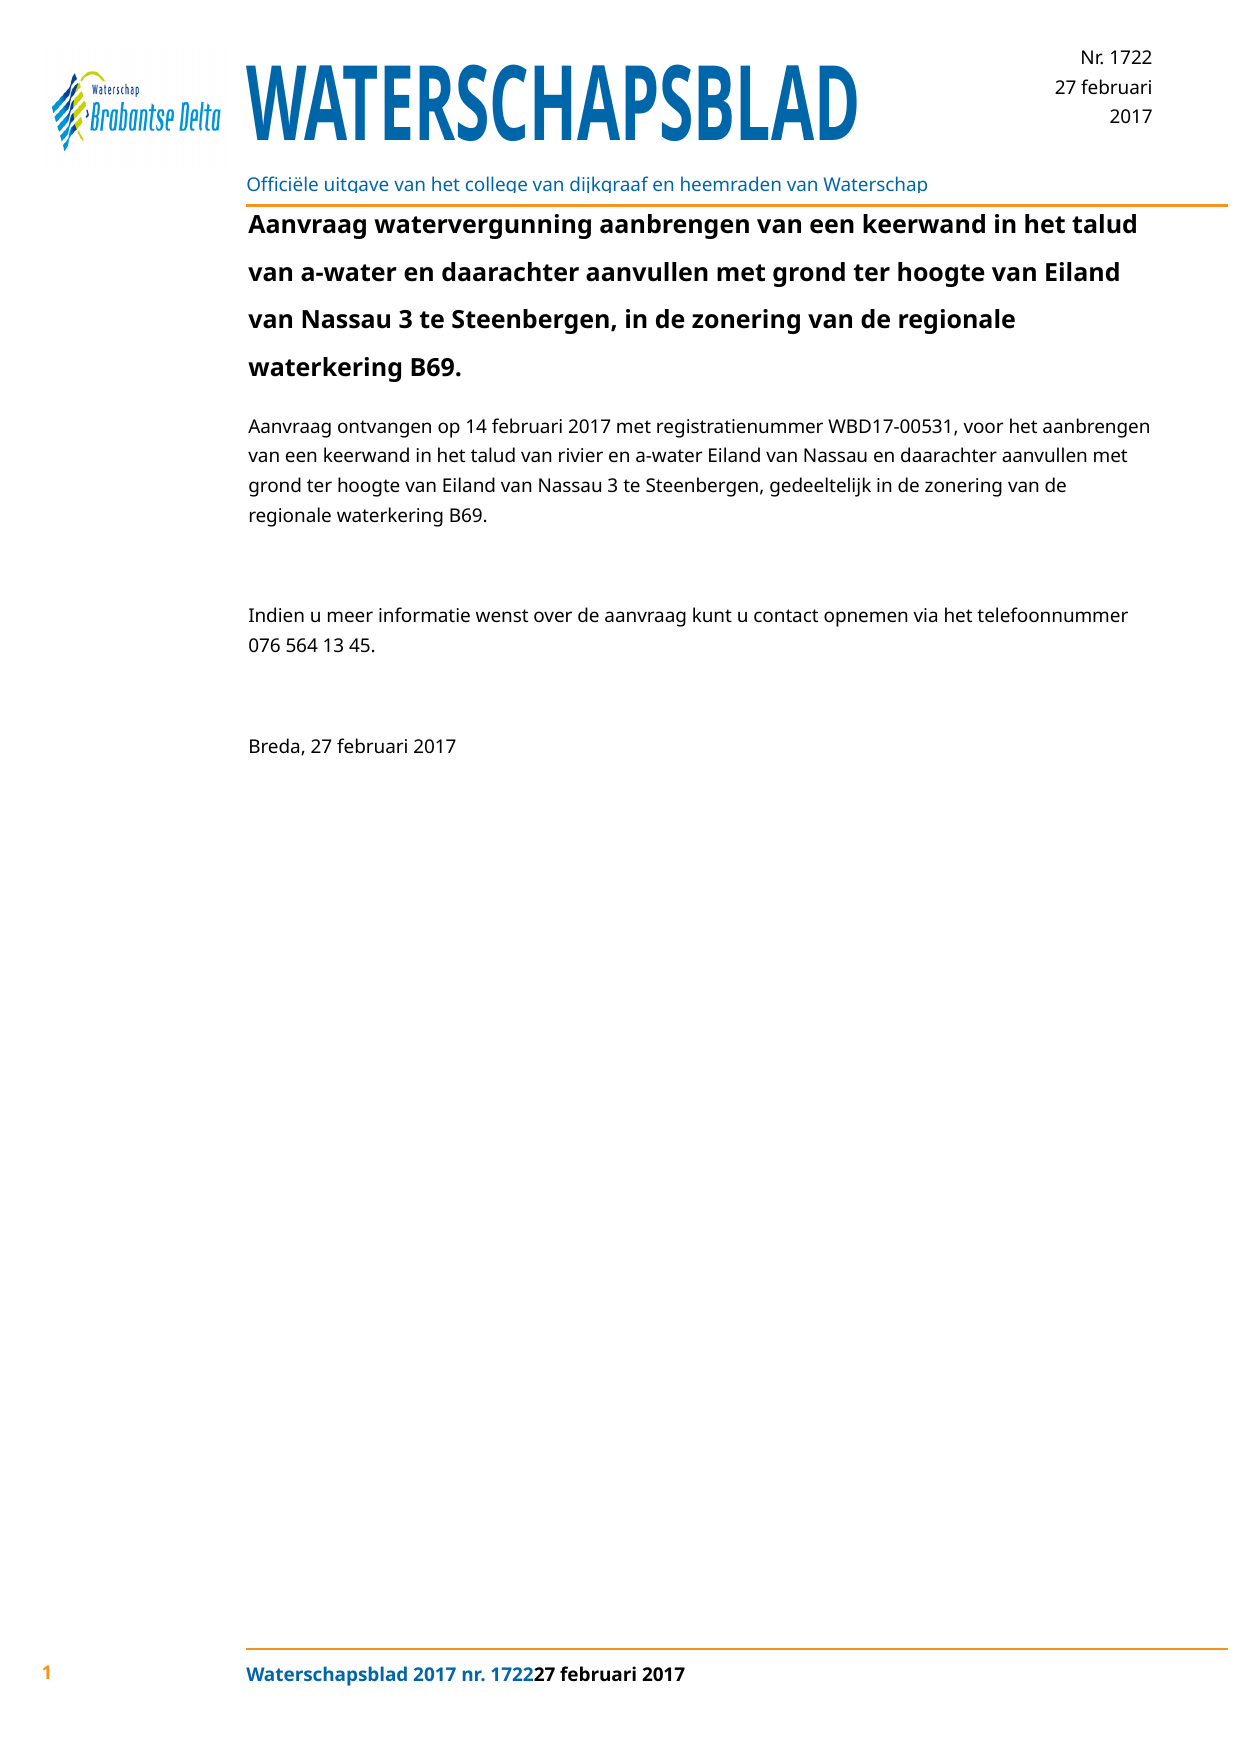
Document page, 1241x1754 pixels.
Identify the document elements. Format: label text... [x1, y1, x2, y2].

text Aanvraag ontvangen op 14 februari 2017 met registratienummer WBD17-00531, voor het aanbrengen van een keerwand in het talud van rivier en a-water Eiland van Nassau en daarachter aanvullen met grond ter hoogte van Eiland van Nassau 3 te Steenbergen, gedeeltelijk in de zonering van de regionale waterkering B69. [248, 413, 1152, 528]
picture [41, 47, 231, 172]
text Indien u meer informatie wenst over de aanvraag kunt u contact opnemen via het telefoonnummer 076 564 13 45. [248, 603, 1152, 658]
text Breda, 27 februari 2017 [248, 733, 1152, 759]
text Aanvraag watervergunning aanbrengen van een keerwand in het talud van a-water en daarachter aanvullen met grond ter hoogte van Eiland van Nassau 3 te Steenbergen, in de zonering van de regionale waterkering B69. [248, 207, 1152, 384]
